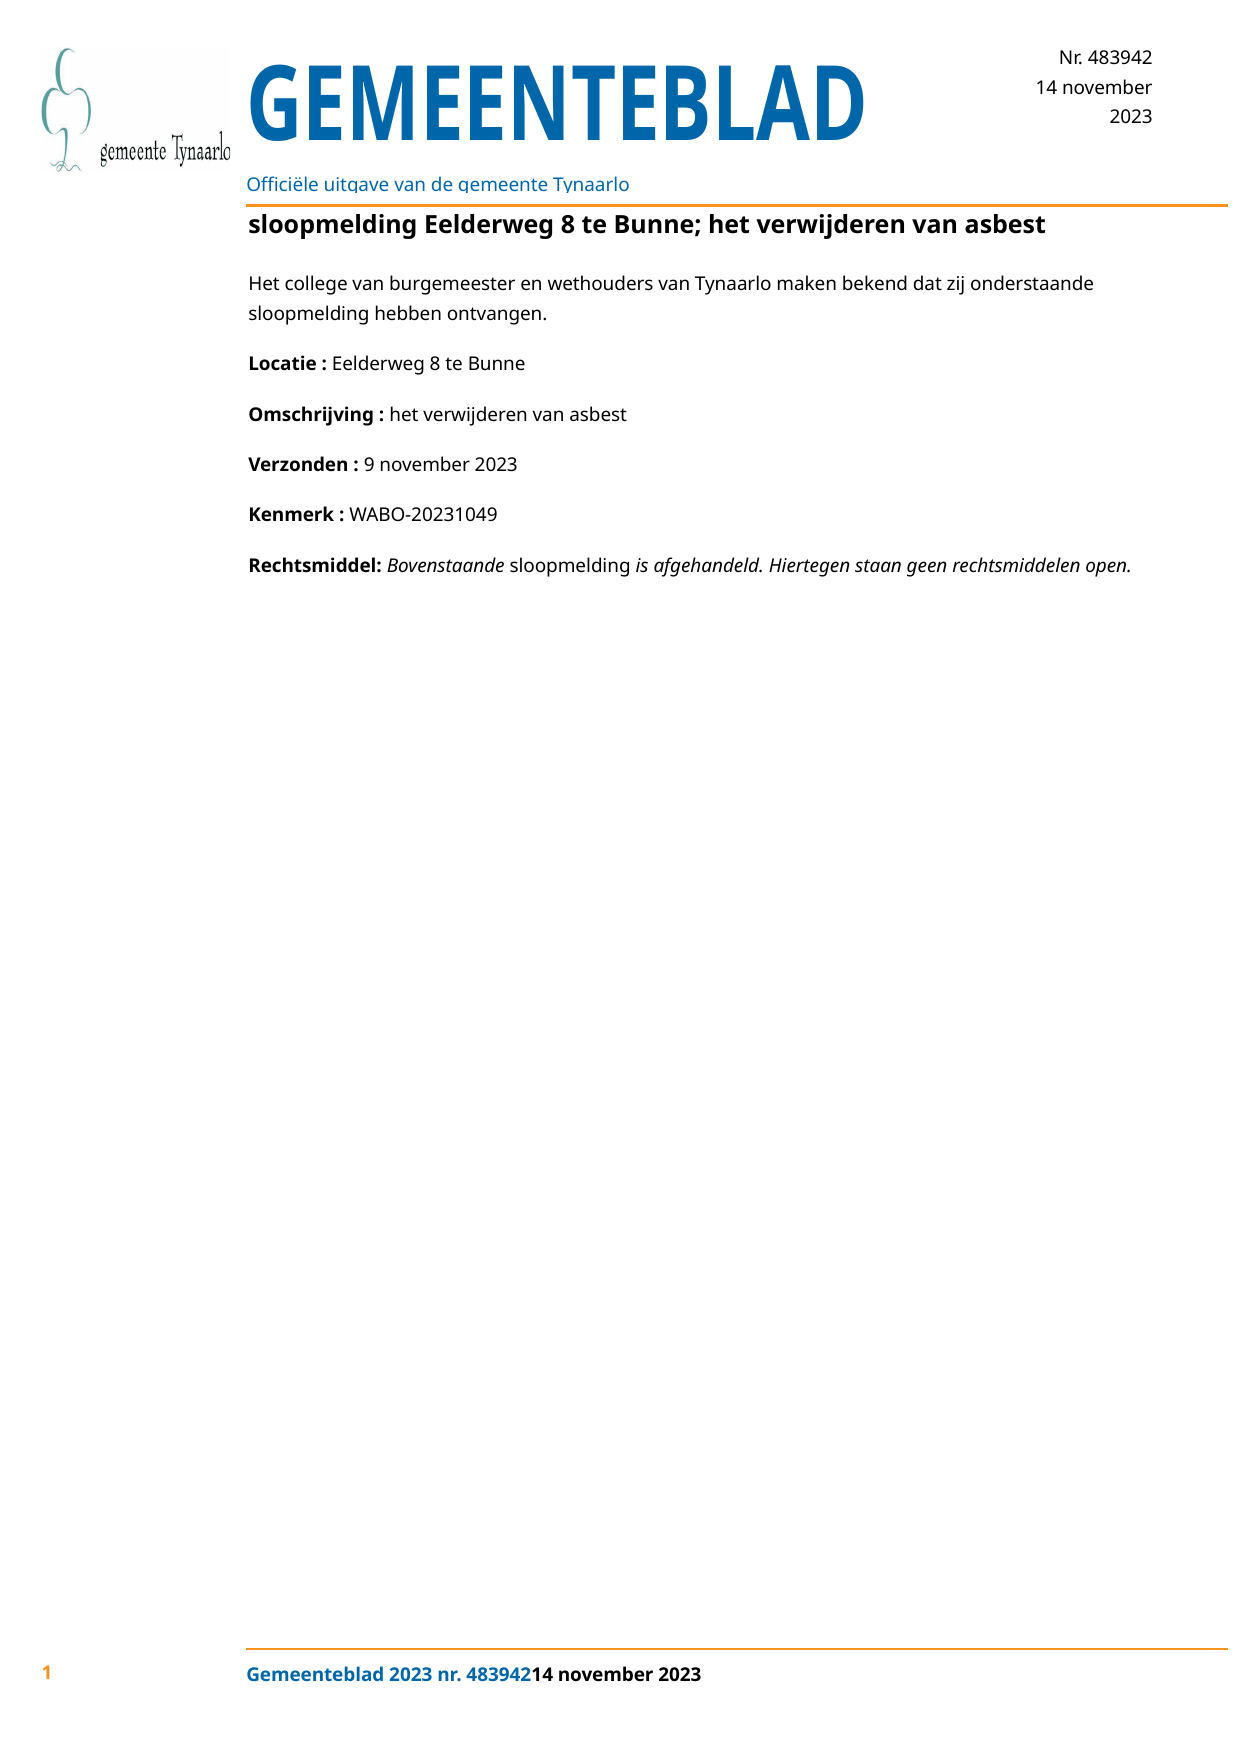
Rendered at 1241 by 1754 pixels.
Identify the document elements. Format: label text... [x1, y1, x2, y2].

text Locatie : Eelderweg 8 te Bunne [248, 350, 1152, 376]
picture [41, 47, 231, 172]
text sloopmelding Eelderweg 8 te Bunne; het verwijderen van asbest [248, 207, 1152, 241]
text Kenmerk : WABO-20231049 [248, 502, 1152, 527]
text Verzonden : 9 november 2023 [248, 451, 1152, 477]
text Omschrijving : het verwijderen van asbest [248, 401, 1152, 426]
text Het college van burgemeester en wethouders van Tynaarlo maken bekend dat zij onderstaande sloopmelding hebben ontvangen. [248, 270, 1152, 326]
text Rechtsmiddel: Bovenstaande sloopmelding is afgehandeld. Hiertegen staan geen rechtsmiddelen open. [248, 552, 1152, 578]
